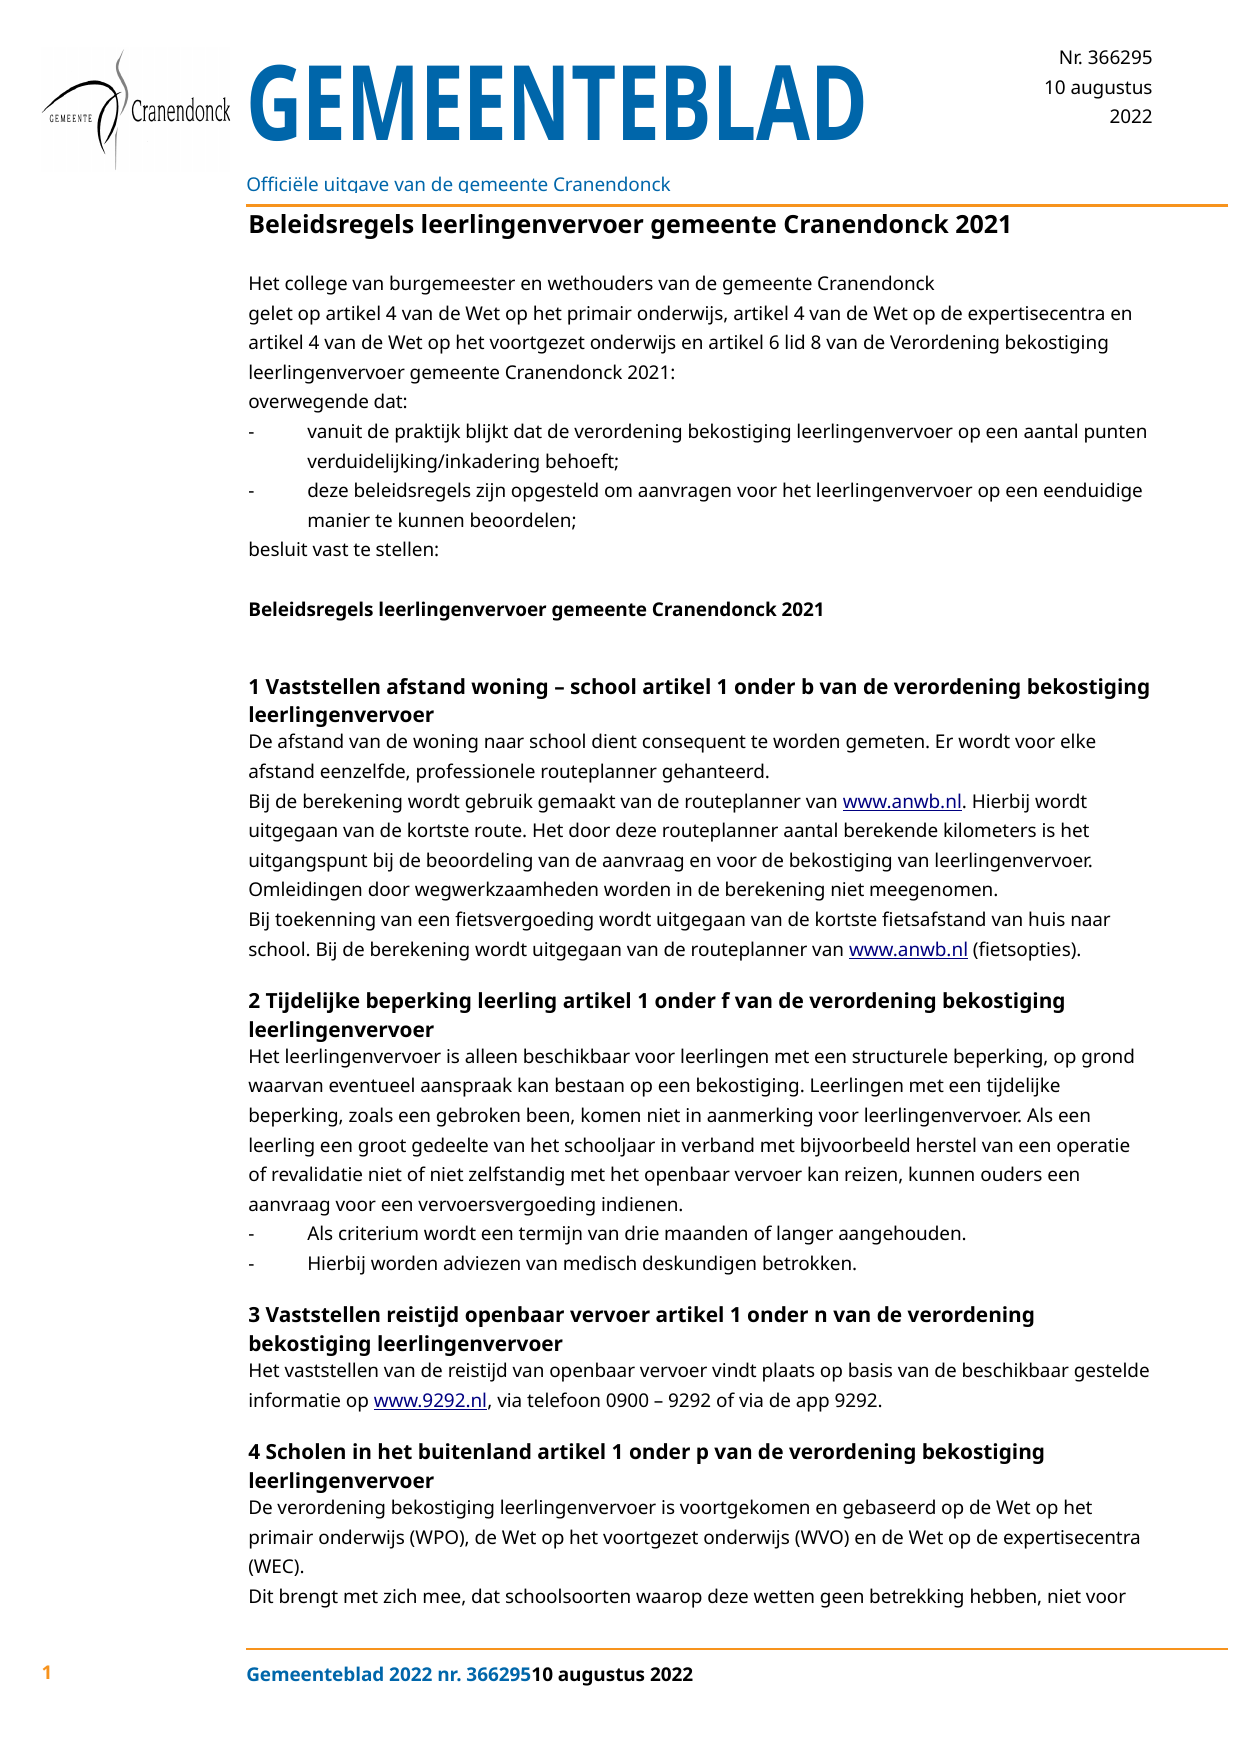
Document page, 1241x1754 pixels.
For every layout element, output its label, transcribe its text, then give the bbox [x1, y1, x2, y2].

text overwegende dat: [248, 389, 1152, 414]
text De afstand van de woning naar school dient consequent te worden gemeten. Er wordt voor elke afstand eenzelfde, professionele routeplanner gehanteerd. [248, 729, 1152, 784]
text Het vaststellen van de reistijd van openbaar vervoer vindt plaats op basis van de beschikbaar gestelde informatie op www.9292.nl, via telefoon 0900 – 9292 of via de app 9292. [248, 1357, 1152, 1413]
text Het college van burgemeester en wethouders van de gemeente Cranendonck [248, 270, 1152, 296]
list Hierbij worden adviezen van medisch deskundigen betrokken. [248, 1250, 1152, 1276]
text Bij toekenning van een fietsvergoeding wordt uitgegaan van de kortste fietsafstand van huis naar school. Bij de berekening wordt uitgegaan van de routeplanner van www.anwb.nl (fietsopties). [248, 906, 1152, 962]
text gelet op artikel 4 van de Wet op het primair onderwijs, artikel 4 van de Wet op de expertisecentra en artikel 4 van de Wet op het voortgezet onderwijs en artikel 6 lid 8 van de Verordening bekostiging leerlingenvervoer gemeente Cranendonck 2021: [248, 300, 1152, 385]
text 1 Vaststellen afstand woning – school artikel 1 onder b van de verordening bekostiging leerlingenvervoer [248, 672, 1152, 729]
text De verordening bekostiging leerlingenvervoer is voortgekomen en gebaseerd op de Wet op het primair onderwijs (WPO), de Wet op het voortgezet onderwijs (WVO) en de Wet op de expertisecentra (WEC). [248, 1494, 1152, 1579]
text Beleidsregels leerlingenvervoer gemeente Cranendonck 2021 [248, 596, 1152, 621]
list vanuit de praktijk blijkt dat de verordening bekostiging leerlingenvervoer op een aantal punten verduidelijking/inkadering behoeft; [248, 418, 1152, 473]
list Als criterium wordt een termijn van drie maanden of langer aangehouden. [248, 1221, 1152, 1246]
text Het leerlingenvervoer is alleen beschikbaar voor leerlingen met een structurele beperking, op grond waarvan eventueel aanspraak kan bestaan op een bekostiging. Leerlingen met een tijdelijke beperking, zoals een gebroken been, komen niet in aanmerking voor leerlingenvervoer. Als een leerling een groot gedeelte van het schooljaar in verband met bijvoorbeeld herstel van een operatie of revalidatie niet of niet zelfstandig met het openbaar vervoer kan reizen, kunnen ouders een aanvraag voor een vervoersvergoeding indienen. [248, 1043, 1152, 1217]
text Beleidsregels leerlingenvervoer gemeente Cranendonck 2021 [248, 207, 1152, 241]
text 3 Vaststellen reistijd openbaar vervoer artikel 1 onder n van de verordening bekostiging leerlingenvervoer [248, 1301, 1152, 1357]
text besluit vast te stellen: [248, 537, 1152, 562]
text 2 Tijdelijke beperking leerling artikel 1 onder f van de verordening bekostiging leerlingenvervoer [248, 986, 1152, 1043]
picture [41, 47, 231, 172]
text Bij de berekening wordt gebruik gemaakt van de routeplanner van www.anwb.nl. Hierbij wordt uitgegaan van de kortste route. Het door deze routeplanner aantal berekende kilometers is het uitgangspunt bij de beoordeling van de aanvraag en voor de bekostiging van leerlingenvervoer. Omleidingen door wegwerkzaamheden worden in de berekening niet meegenomen. [248, 788, 1152, 902]
text 4 Scholen in het buitenland artikel 1 onder p van de verordening bekostiging leerlingenvervoer [248, 1437, 1152, 1494]
text Dit brengt met zich mee, dat schoolsoorten waarop deze wetten geen betrekking hebben, niet voor [248, 1583, 1152, 1609]
list deze beleidsregels zijn opgesteld om aanvragen voor het leerlingenvervoer op een eenduidige manier te kunnen beoordelen; [248, 477, 1152, 533]
